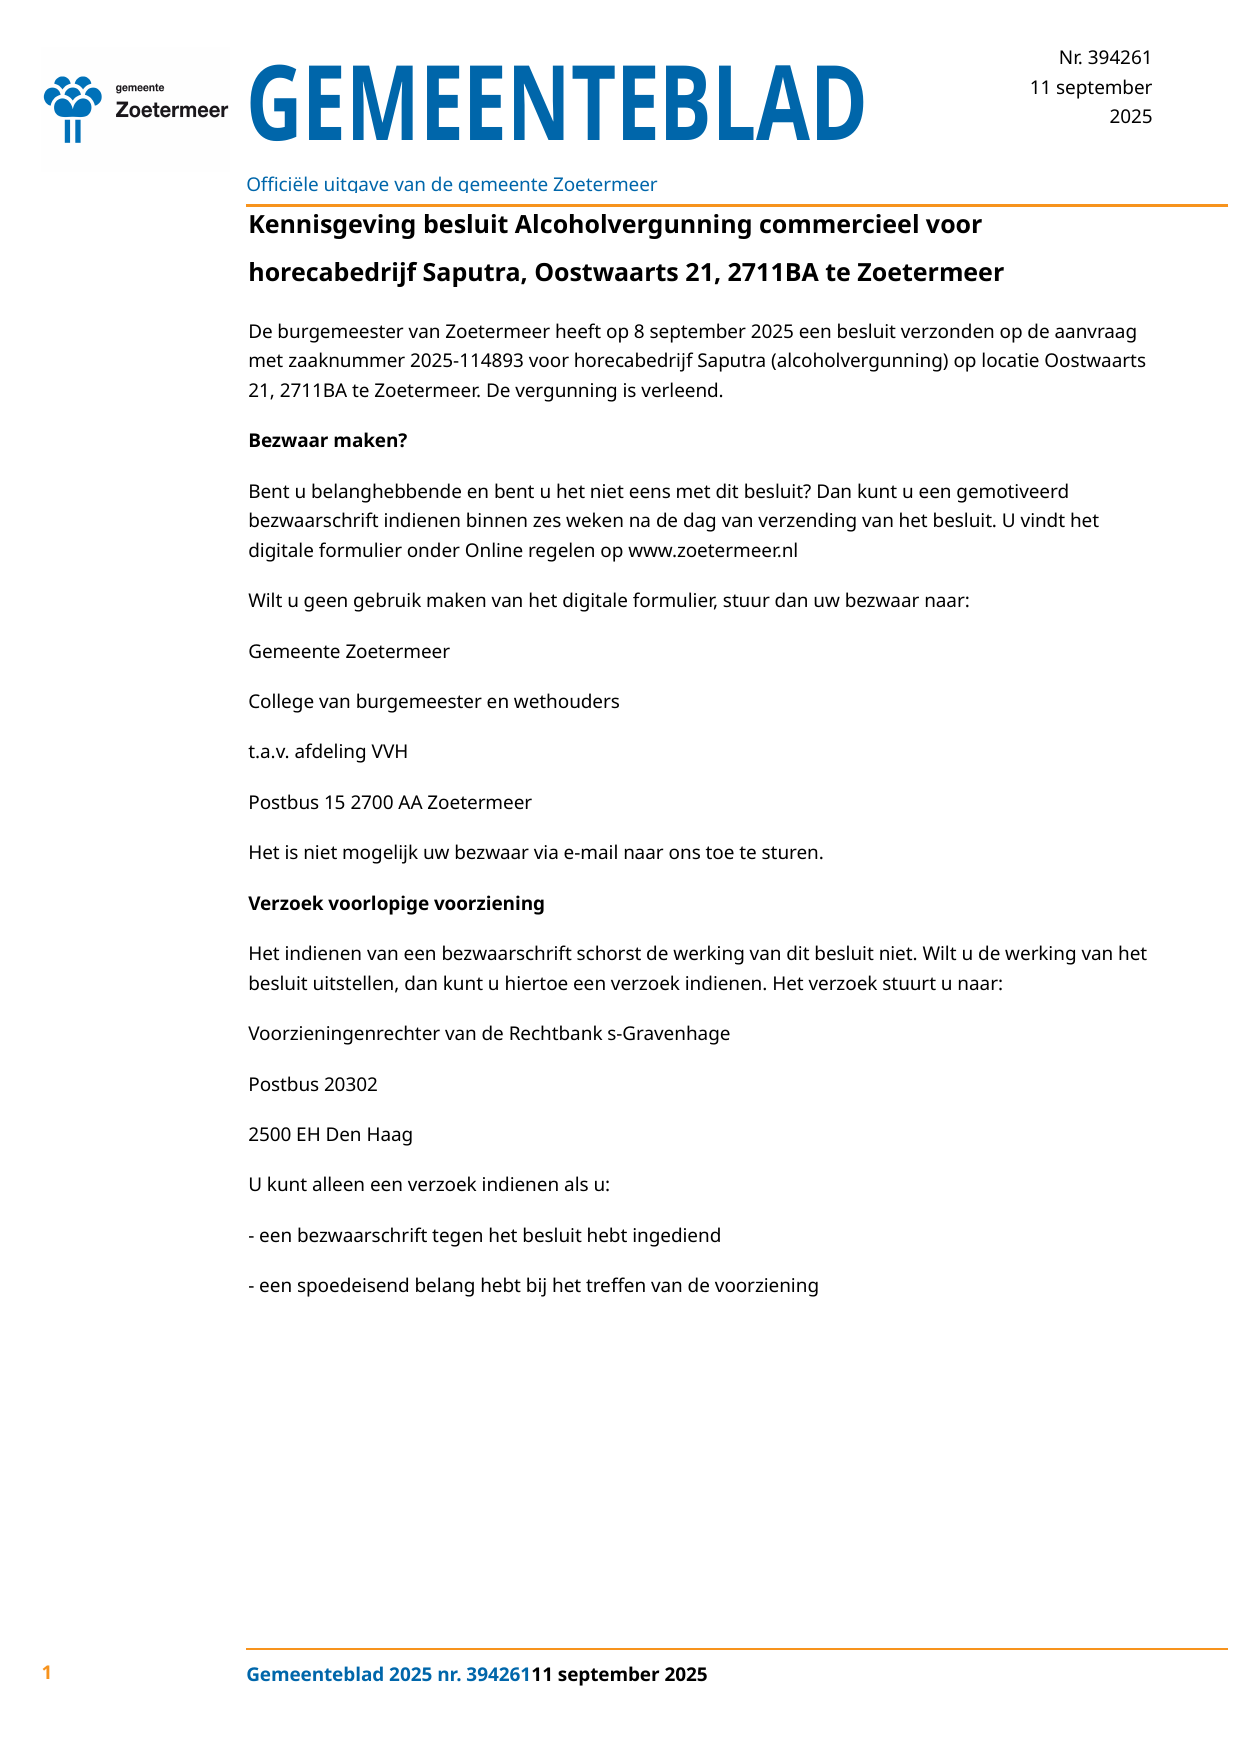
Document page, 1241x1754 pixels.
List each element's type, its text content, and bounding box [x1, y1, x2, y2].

text Wilt u geen gebruik maken van het digitale formulier, stuur dan uw bezwaar naar: [248, 587, 1152, 613]
text - een spoedeisend belang hebt bij het treffen van de voorziening [248, 1272, 1152, 1298]
text Postbus 15 2700 AA Zoetermeer [248, 789, 1152, 815]
text College van burgemeester en wethouders [248, 688, 1152, 714]
text Het indienen van een bezwaarschrift schorst de werking van dit besluit niet. Wilt u de werking van het besluit uitstellen, dan kunt u hiertoe een verzoek indienen. Het verzoek stuurt u naar: [248, 940, 1152, 996]
text Postbus 20302 [248, 1071, 1152, 1097]
text 2500 EH Den Haag [248, 1121, 1152, 1147]
text Bent u belanghebbende en bent u het niet eens met dit besluit? Dan kunt u een gemotiveerd bezwaarschrift indienen binnen zes weken na de dag van verzending van het besluit. U vindt het digitale formulier onder Online regelen op www.zoetermeer.nl [248, 478, 1152, 563]
text t.a.v. afdeling VVH [248, 739, 1152, 764]
text Verzoek voorlopige voorziening [248, 890, 1152, 916]
text De burgemeester van Zoetermeer heeft op 8 september 2025 een besluit verzonden op de aanvraag met zaaknummer 2025-114893 voor horecabedrijf Saputra (alcoholvergunning) op locatie Oostwaarts 21, 2711BA te Zoetermeer. De vergunning is verleend. [248, 318, 1152, 403]
text Bezwaar maken? [248, 427, 1152, 453]
text Kennisgeving besluit Alcoholvergunning commercieel voor horecabedrijf Saputra, Oostwaarts 21, 2711BA te Zoetermeer [248, 207, 1152, 288]
text - een bezwaarschrift tegen het besluit hebt ingediend [248, 1222, 1152, 1248]
text Gemeente Zoetermeer [248, 638, 1152, 664]
text Voorzieningenrechter van de Rechtbank s-Gravenhage [248, 1020, 1152, 1046]
text Het is niet mogelijk uw bezwaar via e-mail naar ons toe te sturen. [248, 839, 1152, 865]
picture [41, 47, 231, 172]
text U kunt alleen een verzoek indienen als u: [248, 1172, 1152, 1197]
